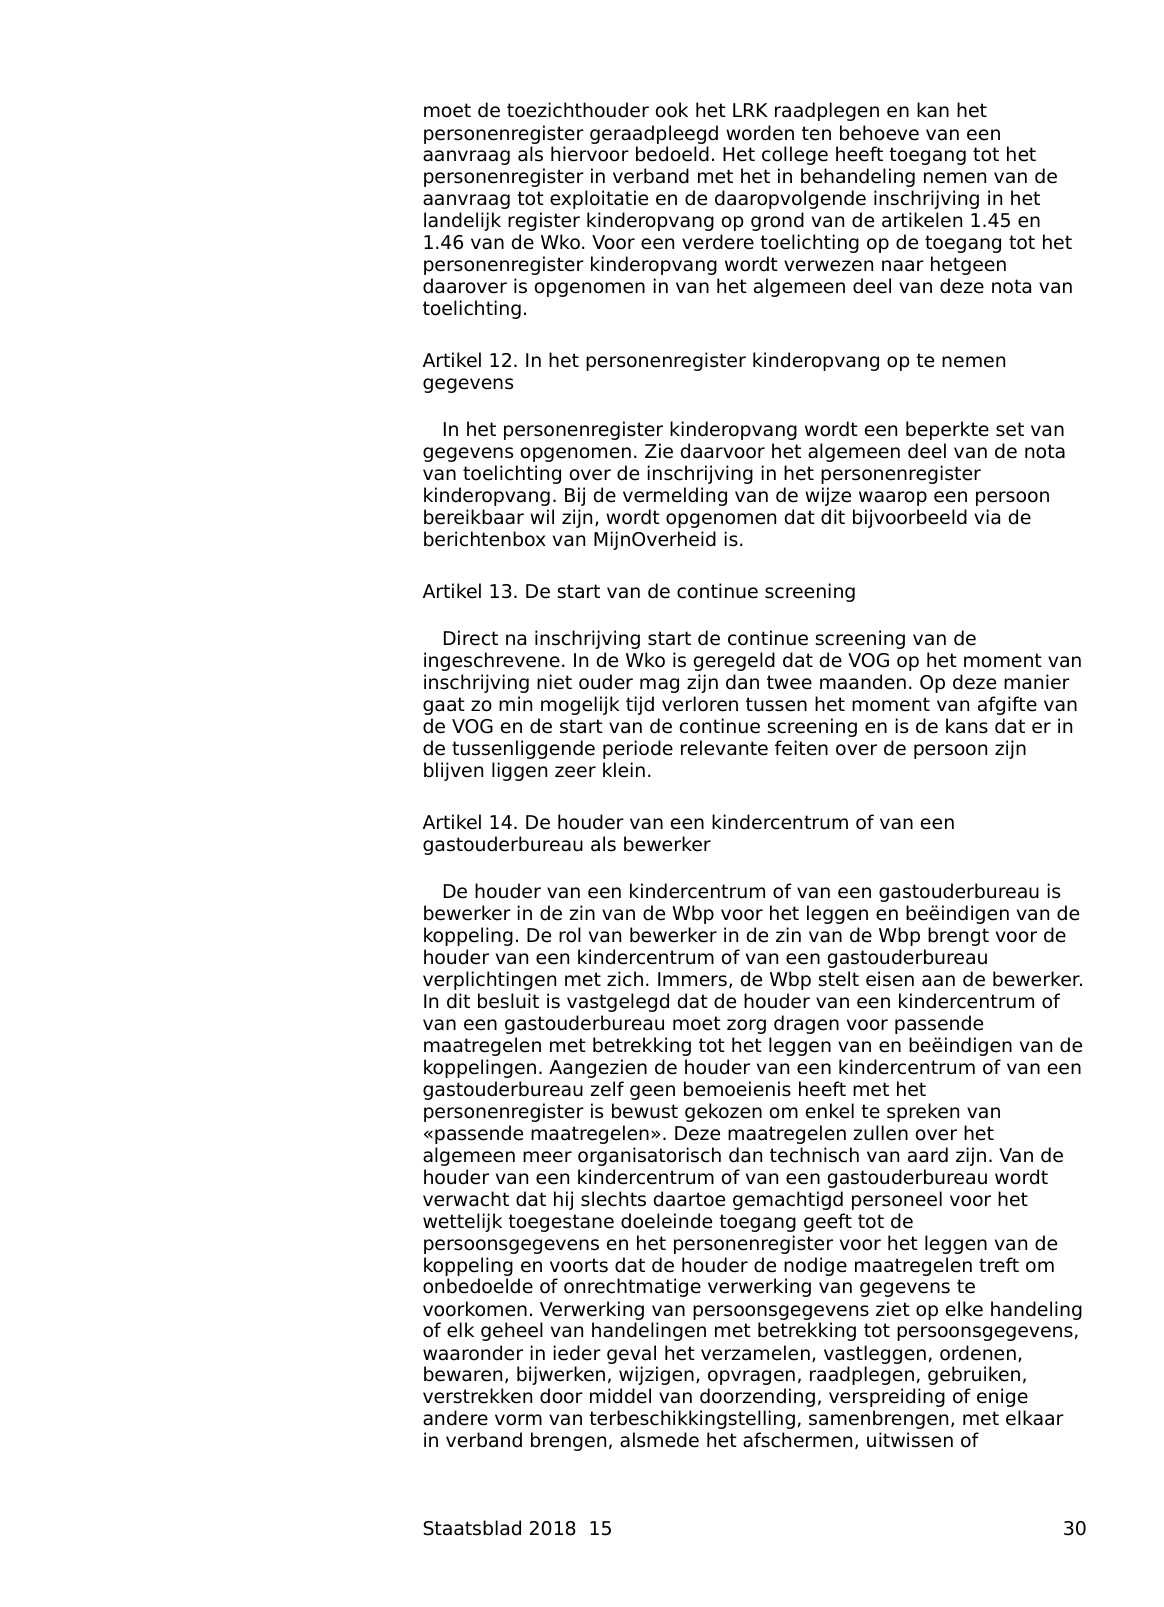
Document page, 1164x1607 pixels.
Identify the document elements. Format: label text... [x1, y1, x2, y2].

subtitle Artikel 14. De houder van een kindercentrum of van een gastouderbureau als bewerker [422, 812, 1087, 856]
text moet de toezichthouder ook het LRK raadplegen en kan het personenregister geraadpleegd worden ten behoeve van een aanvraag als hiervoor bedoeld. Het college heeft toegang tot het personenregister in verband met het in behandeling nemen van de aanvraag tot exploitatie en de daaropvolgende inschrijving in het landelijk register kinderopvang op grond van de artikelen 1.45 en 1.46 van de Wko. Voor een verdere toelichting op de toegang tot het personenregister kinderopvang wordt verwezen naar hetgeen daarover is opgenomen in van het algemeen deel van deze nota van toelichting. [422, 100, 1087, 320]
text De houder van een kindercentrum of van een gastouderbureau is bewerker in de zin van de Wbp voor het leggen en beëindigen van de koppeling. De rol van bewerker in de zin van de Wbp brengt voor de houder van een kindercentrum of van een gastouderbureau verplichtingen met zich. Immers, de Wbp stelt eisen aan de bewerker. In dit besluit is vastgelegd dat de houder van een kindercentrum of van een gastouderbureau moet zorg dragen voor passende maatregelen met betrekking tot het leggen van en beëindigen van de koppelingen. Aangezien de houder van een kindercentrum of van een gastouderbureau zelf geen bemoeienis heeft met het personenregister is bewust gekozen om enkel te spreken van «passende maatregelen». Deze maatregelen zullen over het algemeen meer organisatorisch dan technisch van aard zijn. Van de houder van een kindercentrum of van een gastouderbureau wordt verwacht dat hij slechts daartoe gemachtigd personeel voor het wettelijk toegestane doeleinde toegang geeft tot de persoonsgegevens en het personenregister voor het leggen van de koppeling en voorts dat de houder de nodige maatregelen treft om onbedoelde of onrechtmatige verwerking van gegevens te voorkomen. Verwerking van persoonsgegevens ziet op elke handeling of elk geheel van handelingen met betrekking tot persoonsgegevens, waaronder in ieder geval het verzamelen, vastleggen, ordenen, bewaren, bijwerken, wijzigen, opvragen, raadplegen, gebruiken, verstrekken door middel van doorzending, verspreiding of enige andere vorm van terbeschikkingstelling, samenbrengen, met elkaar in verband brengen, alsmede het afschermen, uitwissen of [422, 881, 1087, 1452]
text In het personenregister kinderopvang wordt een beperkte set van gegevens opgenomen. Zie daarvoor het algemeen deel van de nota van toelichting over de inschrijving in het personenregister kinderopvang. Bij de vermelding van de wijze waarop een persoon bereikbaar wil zijn, wordt opgenomen dat dit bijvoorbeeld via de berichtenbox van MijnOverheid is. [422, 419, 1087, 551]
subtitle Artikel 12. In het personenregister kinderopvang op te nemen gegevens [422, 350, 1087, 394]
text Direct na inschrijving start de continue screening van de ingeschrevene. In de Wko is geregeld dat de VOG op het moment van inschrijving niet ouder mag zijn dan twee maanden. Op deze manier gaat zo min mogelijk tijd verloren tussen het moment van afgifte van de VOG en de start van de continue screening en is de kans dat er in de tussenliggende periode relevante feiten over de persoon zijn blijven liggen zeer klein. [422, 628, 1087, 782]
subtitle Artikel 13. De start van de continue screening [422, 581, 1087, 603]
